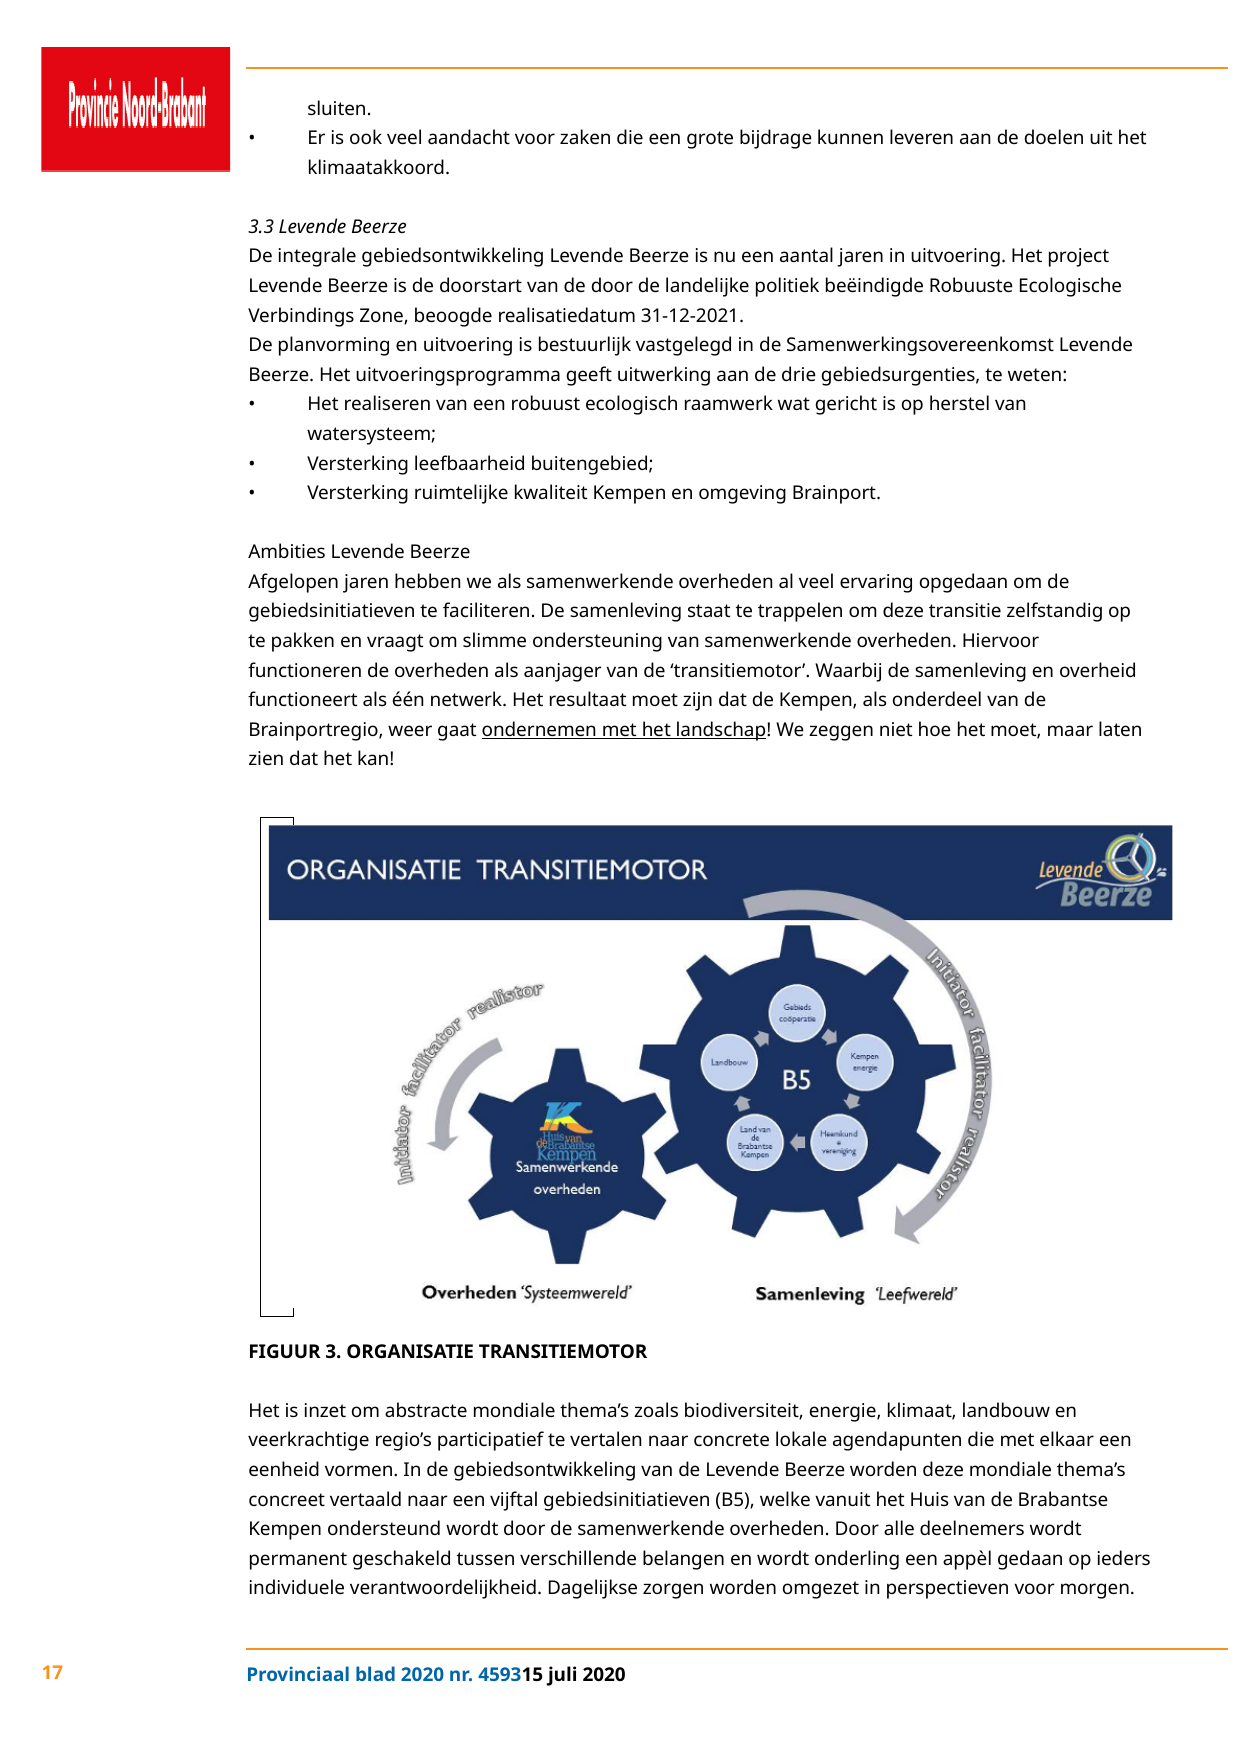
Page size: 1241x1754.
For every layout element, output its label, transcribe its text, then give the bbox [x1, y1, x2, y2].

picture [41, 47, 231, 172]
list Versterking leefbaarheid buitengebied; [248, 450, 1152, 476]
text Afgelopen jaren hebben we als samenwerkende overheden al veel ervaring opgedaan om de gebiedsinitiatieven te faciliteren. De samenleving staat te trappelen om deze transitie zelfstandig op te pakken en vraagt om slimme ondersteuning van samenwerkende overheden. Hiervoor functioneren de overheden als aanjager van de ‘transitiemotor’. Waarbij de samenleving en overheid functioneert als één netwerk. Het resultaat moet zijn dat de Kempen, als onderdeel van de Brainportregio, weer gaat ondernemen met het landschap! We zeggen niet hoe het moet, maar laten zien dat het kan! [248, 568, 1152, 771]
list Er is ook veel aandacht voor zaken die een grote bijdrage kunnen leveren aan de doelen uit het klimaatakkoord. [248, 124, 1152, 180]
text Het is inzet om abstracte mondiale thema’s zoals biodiversiteit, energie, klimaat, landbouw en veerkrachtige regio’s participatief te vertalen naar concrete lokale agendapunten die met elkaar een eenheid vormen. In de gebiedsontwikkeling van de Levende Beerze worden deze mondiale thema’s concreet vertaald naar een vijftal gebiedsinitiatieven (B5), welke vanuit het Huis van de Brabantse Kempen ondersteund wordt door de samenwerkende overheden. Door alle deelnemers wordt permanent geschakeld tussen verschillende belangen en wordt onderling een appèl gedaan op ieders individuele verantwoordelijkheid. Dagelijkse zorgen worden omgezet in perspectieven voor morgen. [248, 1397, 1152, 1600]
text Ambities Levende Beerze [248, 538, 1152, 564]
list sluiten. [248, 95, 1152, 121]
text 3.3 Levende Beerze [248, 213, 1152, 239]
text FIGUUR 3. ORGANISATIE TRANSITIEMOTOR [248, 1338, 1152, 1363]
text De integrale gebiedsontwikkeling Levende Beerze is nu een aantal jaren in uitvoering. Het project Levende Beerze is de doorstart van de door de landelijke politiek beëindigde Robuuste Ecologische Verbindings Zone, beoogde realisatiedatum 31-12-2021. [248, 243, 1152, 328]
picture [268, 825, 1173, 1308]
list Versterking ruimtelijke kwaliteit Kempen en omgeving Brainport. [248, 479, 1152, 505]
text De planvorming en uitvoering is bestuurlijk vastgelegd in de Samenwerkingsovereenkomst Levende Beerze. Het uitvoeringsprogramma geeft uitwerking aan de drie gebiedsurgenties, te weten: [248, 331, 1152, 387]
list Het realiseren van een robuust ecologisch raamwerk wat gericht is op herstel van watersysteem; [248, 391, 1152, 446]
